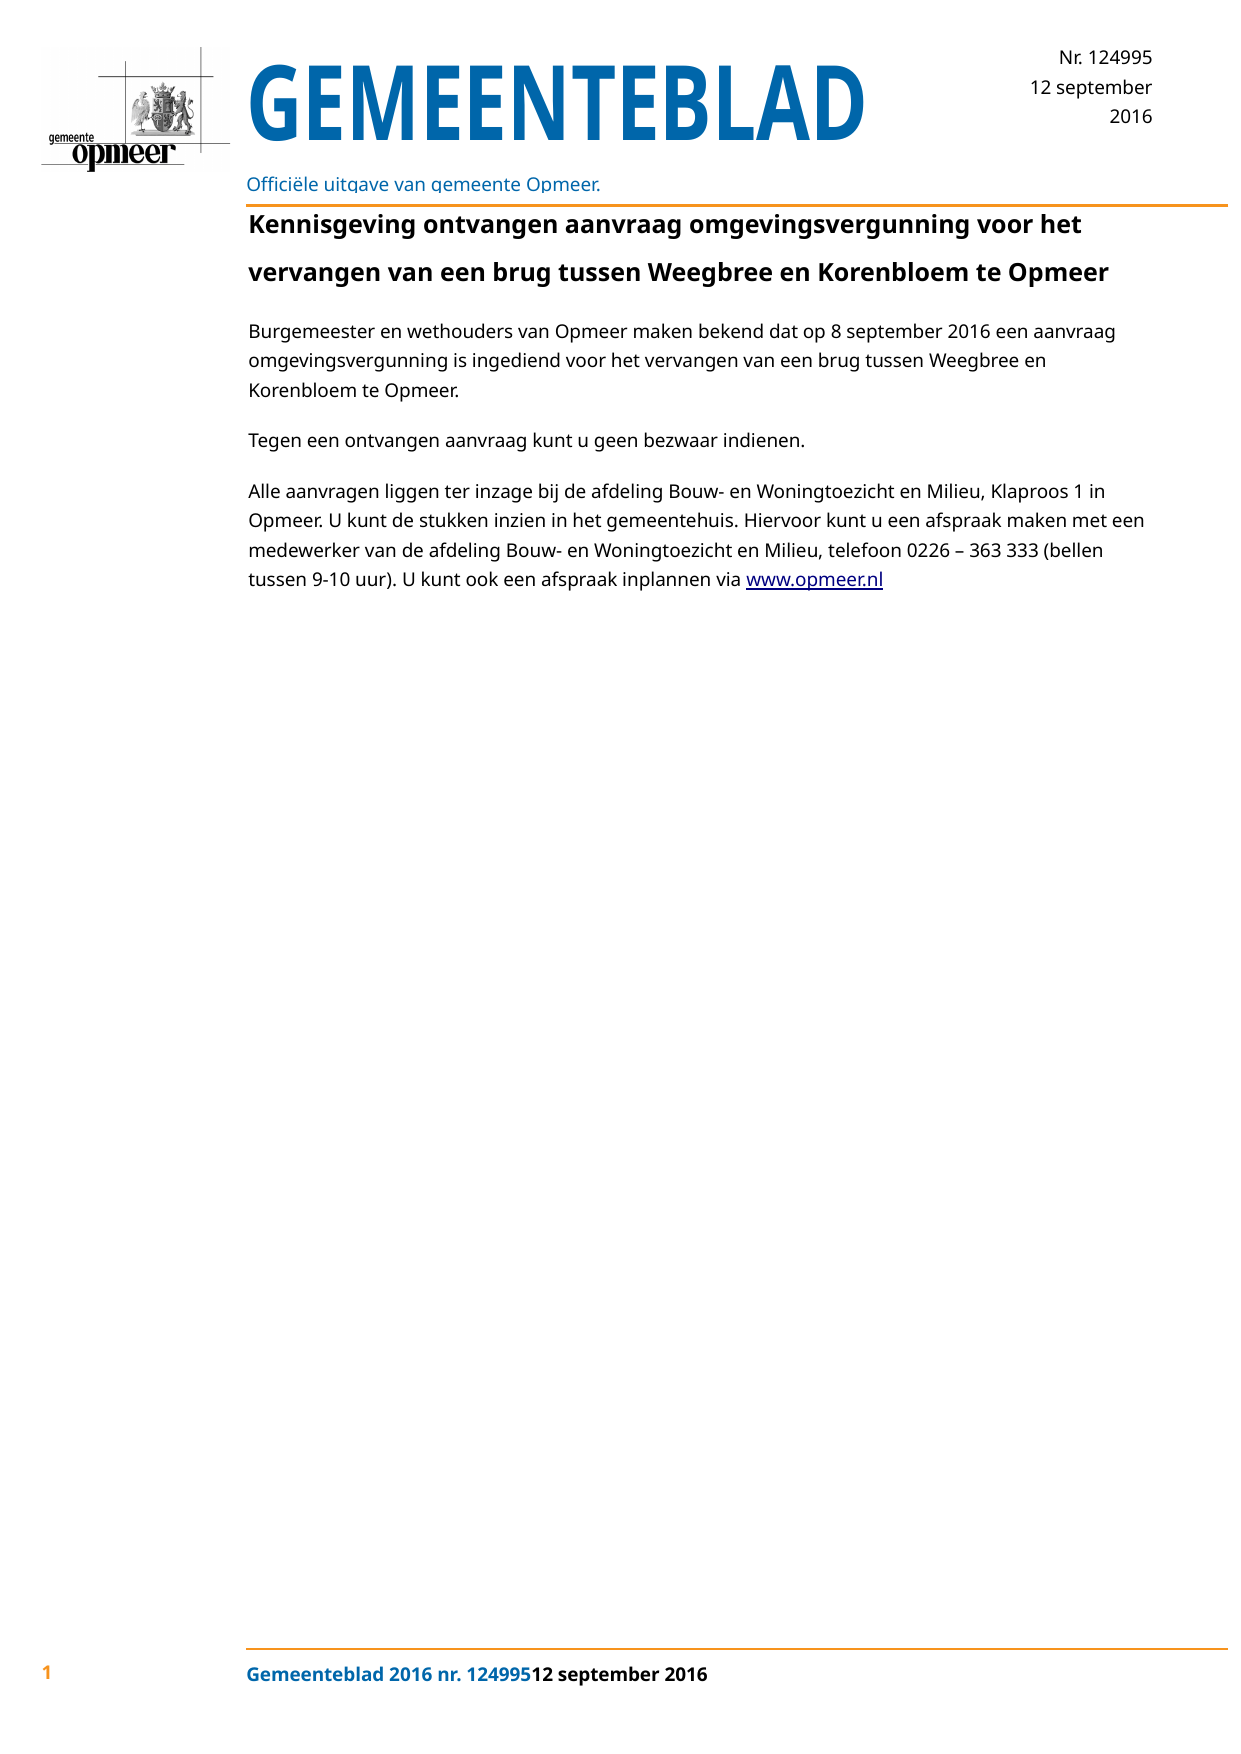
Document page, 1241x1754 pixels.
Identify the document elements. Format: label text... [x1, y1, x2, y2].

text Kennisgeving ontvangen aanvraag omgevingsvergunning voor het vervangen van een brug tussen Weegbree en Korenbloem te Opmeer [248, 207, 1152, 288]
picture [41, 47, 231, 172]
text Burgemeester en wethouders van Opmeer maken bekend dat op 8 september 2016 een aanvraag omgevingsvergunning is ingediend voor het vervangen van een brug tussen Weegbree en Korenbloem te Opmeer. [248, 318, 1152, 403]
text Tegen een ontvangen aanvraag kunt u geen bezwaar indienen. [248, 427, 1152, 453]
text Alle aanvragen liggen ter inzage bij de afdeling Bouw- en Woningtoezicht en Milieu, Klaproos 1 in Opmeer. U kunt de stukken inzien in het gemeentehuis. Hiervoor kunt u een afspraak maken met een medewerker van de afdeling Bouw- en Woningtoezicht en Milieu, telefoon 0226 – 363 333 (bellen tussen 9-10 uur). U kunt ook een afspraak inplannen via www.opmeer.nl [248, 478, 1152, 592]
